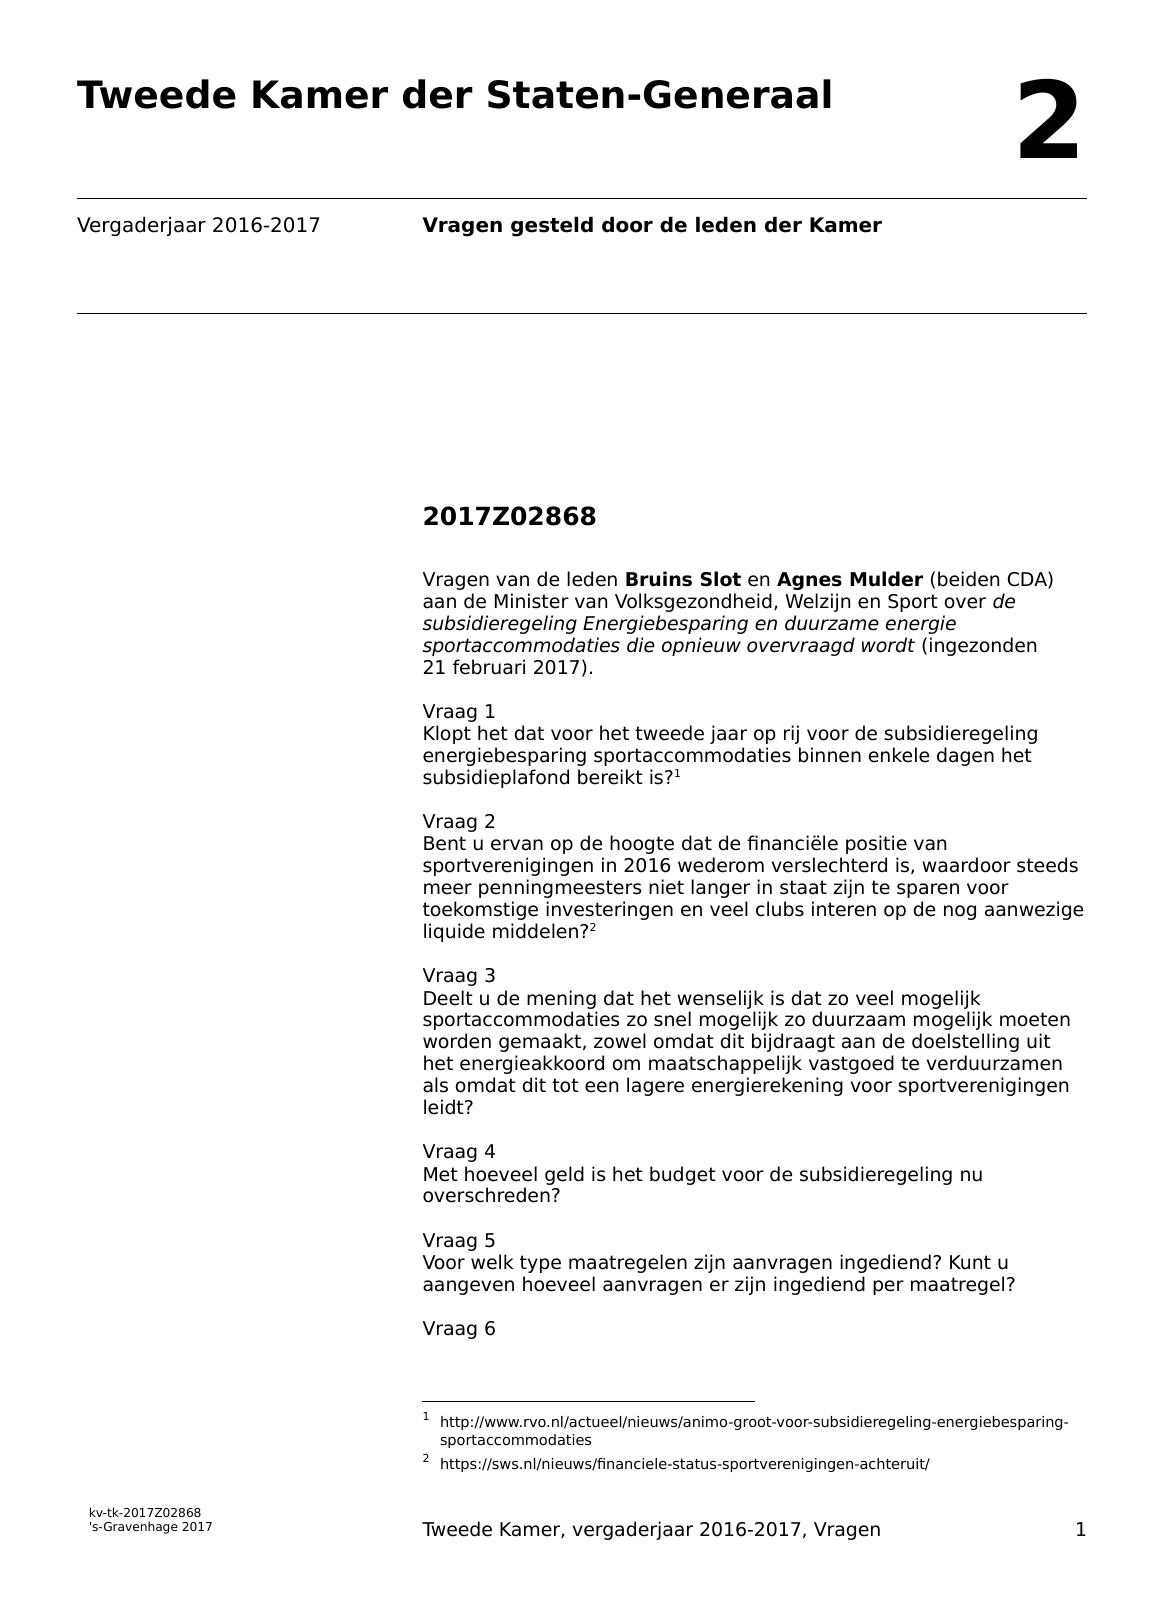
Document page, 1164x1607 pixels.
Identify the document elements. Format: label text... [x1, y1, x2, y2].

text Klopt het dat voor het tweede jaar op rij voor de subsidieregeling energiebesparing sportaccommodaties binnen enkele dagen het subsidieplafond bereikt is? [422, 723, 1087, 789]
text Vraag 2 [422, 811, 1087, 833]
text Met hoeveel geld is het budget voor de subsidieregeling nu overschreden? [422, 1163, 1087, 1207]
text Vragen van de leden Bruins Slot en Agnes Mulder (beiden CDA) aan de Minister van Volksgezondheid, Welzijn en Sport over de subsidieregeling Energiebesparing en duurzame energie sportaccommodaties die opnieuw overvraagd wordt (ingezonden 21 februari 2017). [422, 569, 1087, 679]
text Vraag 3 [422, 965, 1087, 987]
table_header 2 [886, 59, 1087, 198]
text http://www.rvo.nl/actueel/nieuws/animo-groot-voor-subsidieregeling-energiebesparing-sportaccommodaties [422, 1410, 1087, 1449]
text Vraag 4 [422, 1141, 1087, 1163]
table_header Tweede Kamer der Staten-Generaal [77, 59, 886, 198]
text kv-tk-2017Z02868 [88, 1506, 323, 1520]
text Vraag 6 [422, 1318, 1087, 1340]
text Deelt u de mening dat het wenselijk is dat zo veel mogelijk sportaccommodaties zo snel mogelijk zo duurzaam mogelijk moeten worden gemaakt, zowel omdat dit bijdraagt aan de doelstelling uit het energieakkoord om maatschappelijk vastgoed te verduurzamen als omdat dit tot een lagere energierekening voor sportverenigingen leidt? [422, 987, 1087, 1119]
text Bent u ervan op de hoogte dat de financiële positie van sportverenigingen in 2016 wederom verslechterd is, waardoor steeds meer penningmeesters niet langer in staat zijn te sparen voor toekomstige investeringen en veel clubs interen op de nog aanwezige liquide middelen? [422, 833, 1087, 943]
table_cell Vergaderjaar 2016-2017 [77, 199, 422, 313]
text Vraag 1 [422, 701, 1087, 723]
text 's-Gravenhage 2017 [88, 1520, 323, 1534]
text https://sws.nl/nieuws/financiele-status-sportverenigingen-achteruit/ [422, 1452, 1087, 1474]
text 2017Z02868 [422, 502, 1087, 531]
text Voor welk type maatregelen zijn aanvragen ingediend? Kunt u aangeven hoeveel aanvragen er zijn ingediend per maatregel? [422, 1252, 1087, 1296]
text Vraag 5 [422, 1229, 1087, 1252]
table_cell Vragen gesteld door de leden der Kamer [422, 199, 1087, 313]
